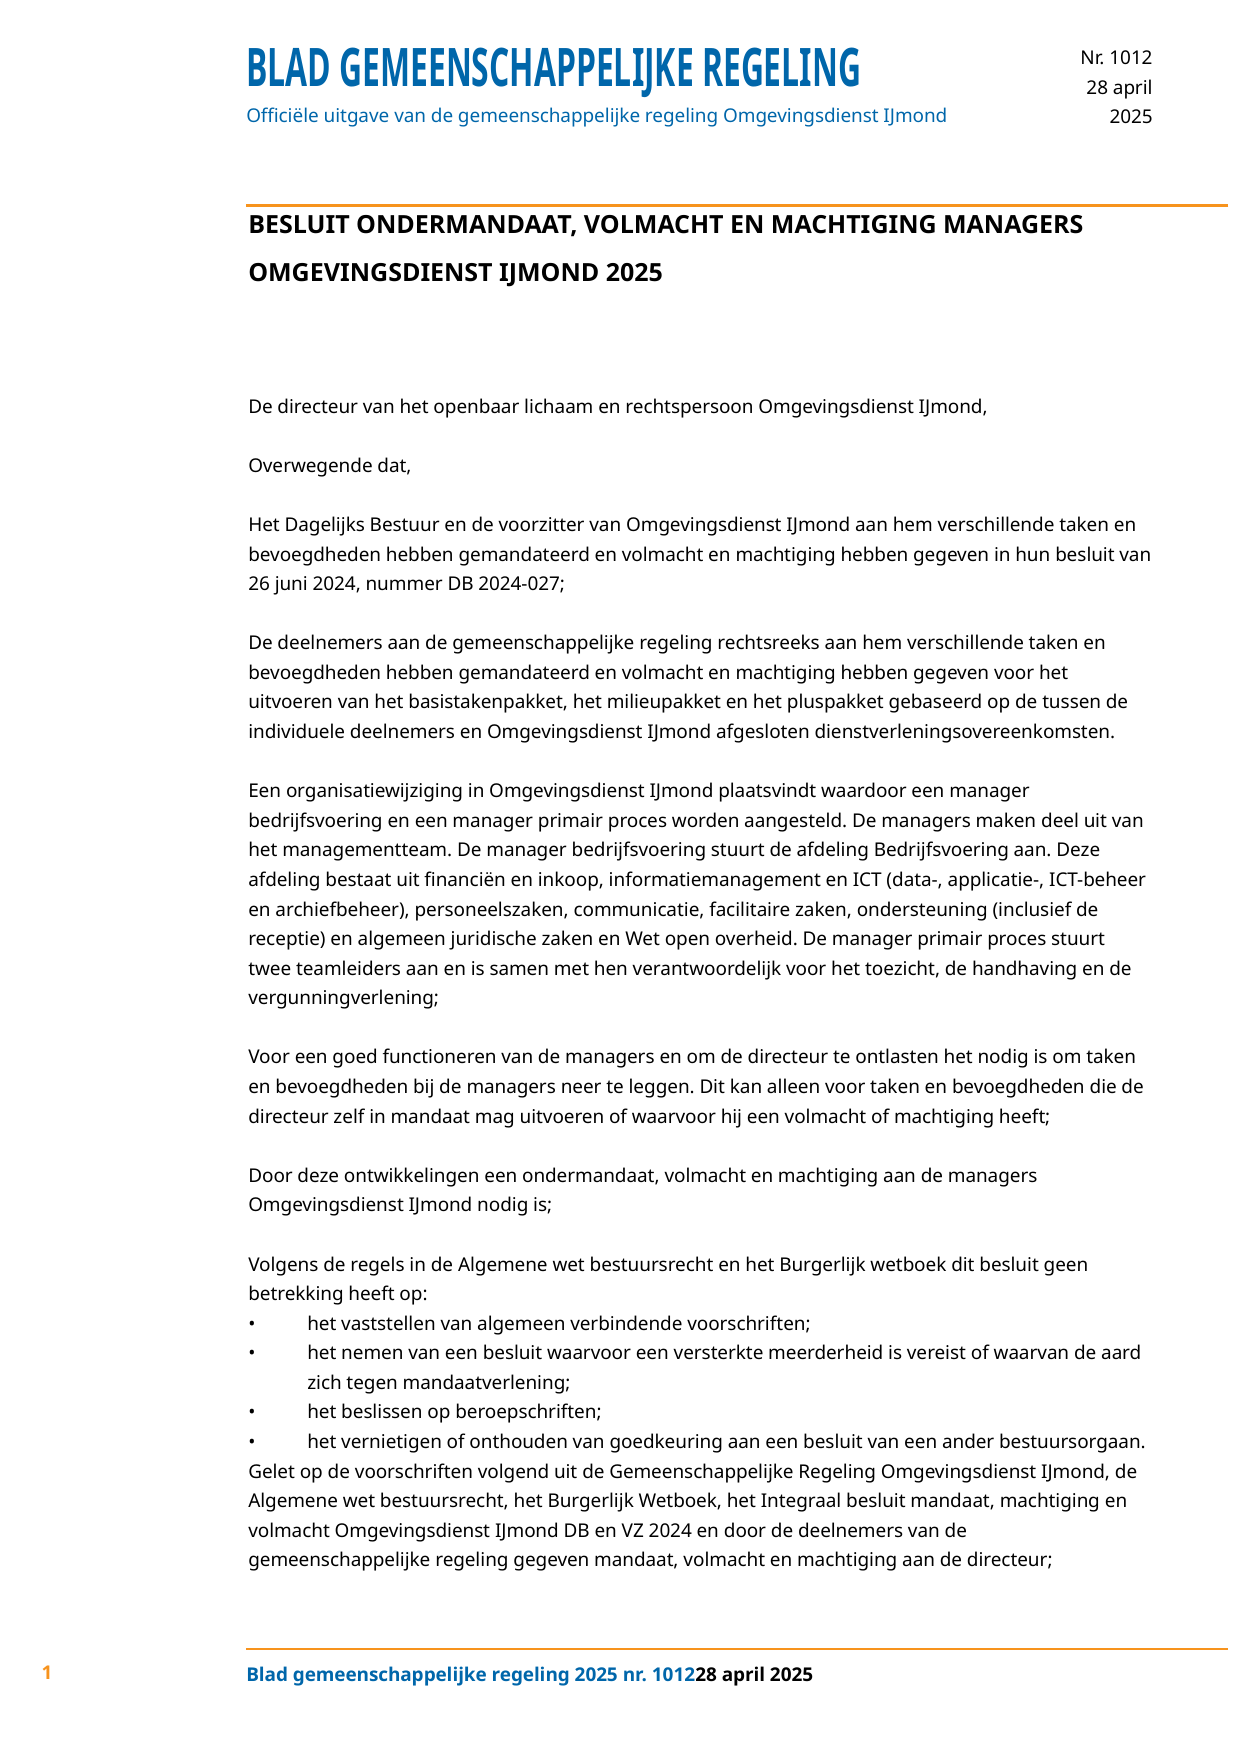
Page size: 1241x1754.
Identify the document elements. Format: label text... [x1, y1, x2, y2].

list het beslissen op beroepschriften; [248, 1399, 1152, 1424]
text Een organisatiewijziging in Omgevingsdienst IJmond plaatsvindt waardoor een manager bedrijfsvoering en een manager primair proces worden aangesteld. De managers maken deel uit van het managementteam. De manager bedrijfsvoering stuurt de afdeling Bedrijfsvoering aan. Deze afdeling bestaat uit financiën en inkoop, informatiemanagement en ICT (data-, applicatie-, ICT-beheer en archiefbeheer), personeelszaken, communicatie, facilitaire zaken, ondersteuning (inclusief de receptie) en algemeen juridische zaken en Wet open overheid. De manager primair proces stuurt twee teamleiders aan en is samen met hen verantwoordelijk voor het toezicht, de handhaving en de vergunningverlening; [248, 777, 1152, 1010]
picture [41, 47, 231, 172]
text Door deze ontwikkelingen een ondermandaat, volmacht en machtiging aan de managers Omgevingsdienst IJmond nodig is; [248, 1162, 1152, 1217]
list het nemen van een besluit waarvoor een versterkte meerderheid is vereist of waarvan de aard zich tegen mandaatverlening; [248, 1339, 1152, 1395]
text De directeur van het openbaar lichaam en rechtspersoon Omgevingsdienst IJmond, [248, 393, 1152, 419]
text Het Dagelijks Bestuur en de voorzitter van Omgevingsdienst IJmond aan hem verschillende taken en bevoegdheden hebben gemandateerd en volmacht en machtiging hebben gegeven in hun besluit van 26 juni 2024, nummer DB 2024-027; [248, 511, 1152, 596]
list het vaststellen van algemeen verbindende voorschriften; [248, 1310, 1152, 1336]
text Gelet op de voorschriften volgend uit de Gemeenschappelijke Regeling Omgevingsdienst IJmond, de Algemene wet bestuursrecht, het Burgerlijk Wetboek, het Integraal besluit mandaat, machtiging en volmacht Omgevingsdienst IJmond DB en VZ 2024 en door de deelnemers van de gemeenschappelijke regeling gegeven mandaat, volmacht en machtiging aan de directeur; [248, 1458, 1152, 1572]
text Overwegende dat, [248, 452, 1152, 478]
text BESLUIT ONDERMANDAAT, VOLMACHT EN MACHTIGING MANAGERS OMGEVINGSDIENST IJMOND 2025 [248, 207, 1152, 288]
list het vernietigen of onthouden van goedkeuring aan een besluit van een ander bestuursorgaan. [248, 1428, 1152, 1454]
text De deelnemers aan de gemeenschappelijke regeling rechtsreeks aan hem verschillende taken en bevoegdheden hebben gemandateerd en volmacht en machtiging hebben gegeven voor het uitvoeren van het basistakenpakket, het milieupakket en het pluspakket gebaseerd op de tussen de individuele deelnemers en Omgevingsdienst IJmond afgesloten dienstverleningsovereenkomsten. [248, 629, 1152, 744]
text Voor een goed functioneren van de managers en om de directeur te ontlasten het nodig is om taken en bevoegdheden bij de managers neer te leggen. Dit kan alleen voor taken en bevoegdheden die de directeur zelf in mandaat mag uitvoeren of waarvoor hij een volmacht of machtiging heeft; [248, 1044, 1152, 1129]
text Volgens de regels in de Algemene wet bestuursrecht en het Burgerlijk wetboek dit besluit geen betrekking heeft op: [248, 1251, 1152, 1306]
